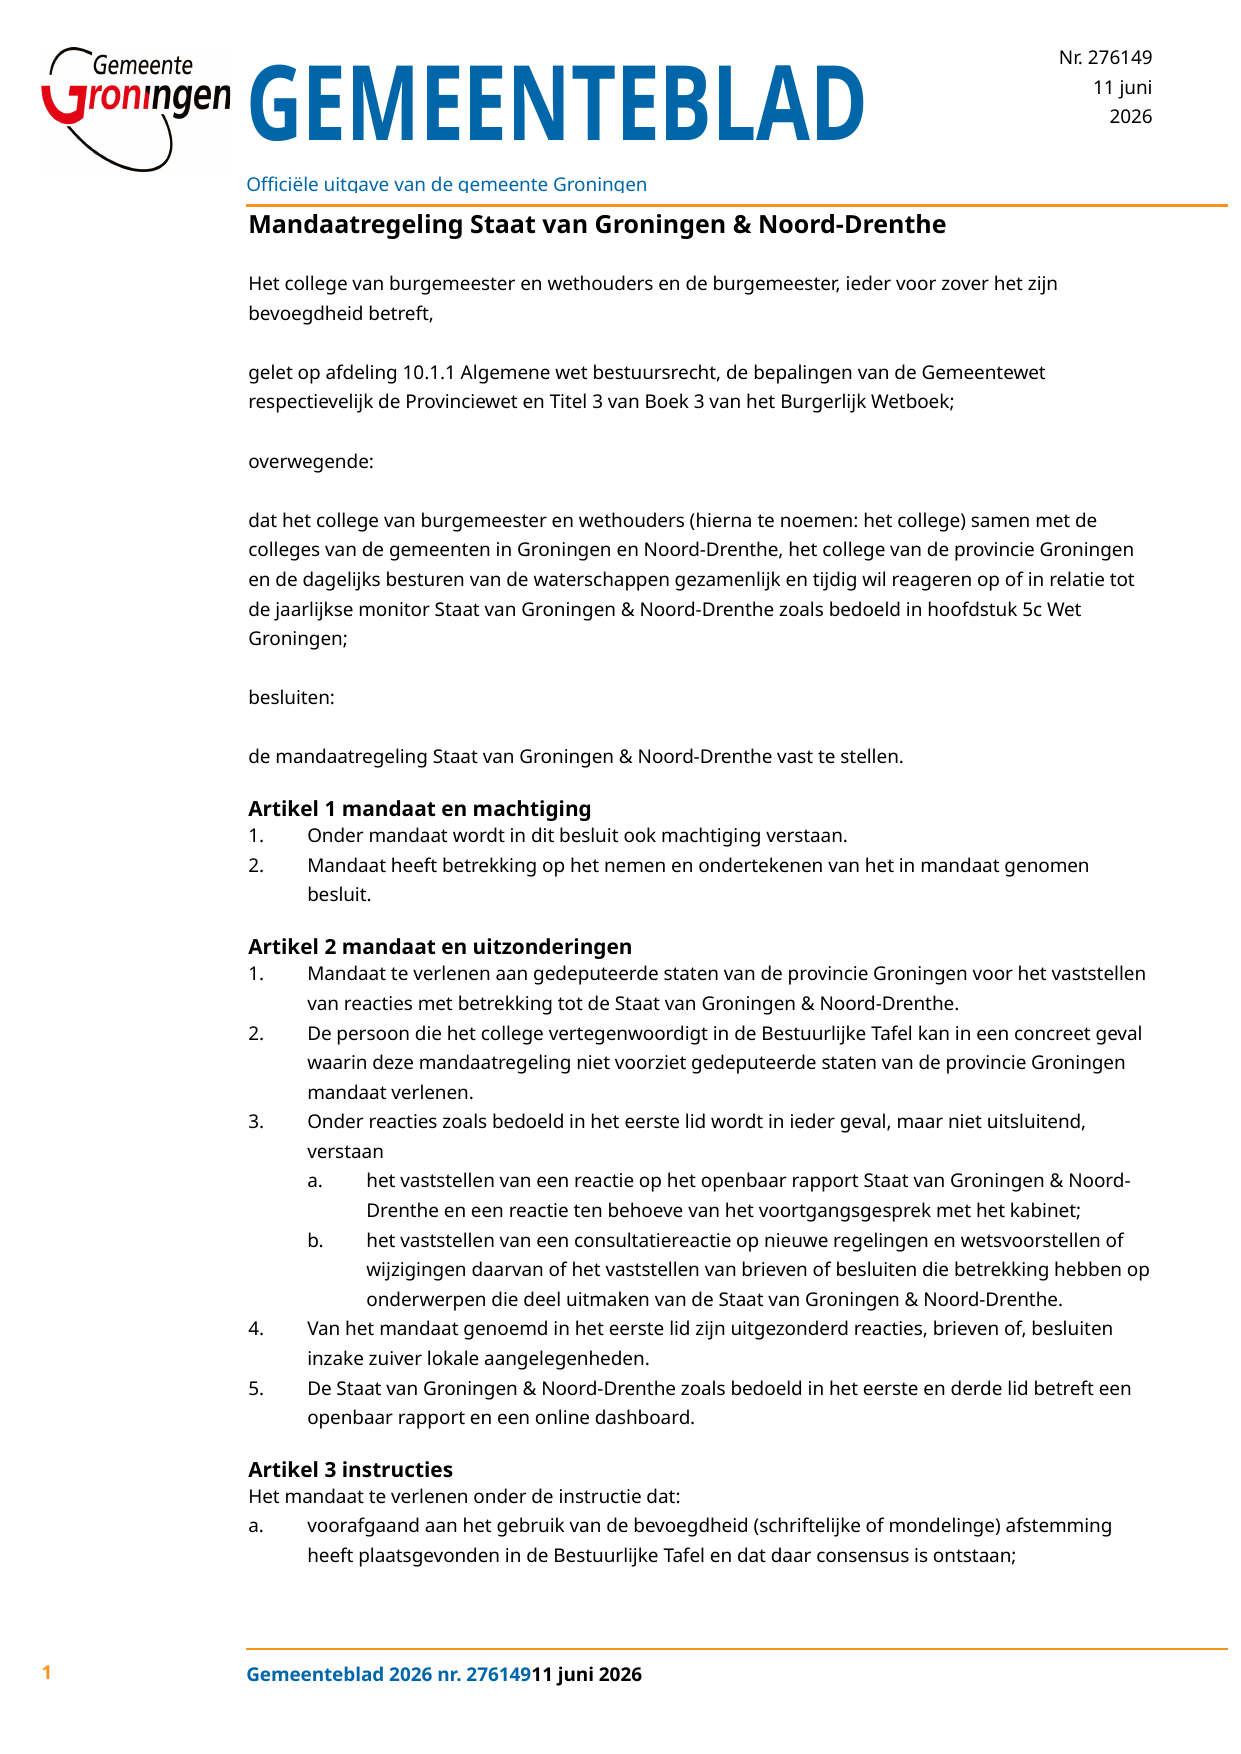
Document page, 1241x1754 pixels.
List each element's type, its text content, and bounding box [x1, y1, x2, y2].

list De persoon die het college vertegenwoordigt in de Bestuurlijke Tafel kan in een concreet geval waarin deze mandaatregeling niet voorziet gedeputeerde staten van de provincie Groningen mandaat verlenen. [248, 1020, 1152, 1104]
list het vaststellen van een reactie op het openbaar rapport Staat van Groningen & Noord-Drenthe en een reactie ten behoeve van het voortgangsgesprek met het kabinet; [307, 1168, 1152, 1223]
list Onder reacties zoals bedoeld in het eerste lid wordt in ieder geval, maar niet uitsluitend, verstaan [248, 1108, 1152, 1164]
text de mandaatregeling Staat van Groningen & Noord-Drenthe vast te stellen. [248, 744, 1152, 769]
text Artikel 1 mandaat en machtiging [248, 794, 1152, 822]
list voorafgaand aan het gebruik van de bevoegdheid (schriftelijke of mondelinge) afstemming heeft plaatsgevonden in de Bestuurlijke Tafel en dat daar consensus is ontstaan; [248, 1513, 1152, 1568]
text Mandaatregeling Staat van Groningen & Noord-Drenthe [248, 207, 1152, 241]
text Het college van burgemeester en wethouders en de burgemeester, ieder voor zover het zijn bevoegdheid betreft, [248, 270, 1152, 326]
text overwegende: [248, 448, 1152, 473]
text Artikel 3 instructies [248, 1455, 1152, 1483]
text Artikel 2 mandaat en uitzonderingen [248, 932, 1152, 961]
list Van het mandaat genoemd in het eerste lid zijn uitgezonderd reacties, brieven of, besluiten inzake zuiver lokale aangelegenheden. [248, 1316, 1152, 1371]
list De Staat van Groningen & Noord-Drenthe zoals bedoeld in het eerste en derde lid betreft een openbaar rapport en een online dashboard. [248, 1375, 1152, 1430]
text besluiten: [248, 684, 1152, 710]
list het vaststellen van een consultatiereactie op nieuwe regelingen en wetsvoorstellen of wijzigingen daarvan of het vaststellen van brieven of besluiten die betrekking hebben op onderwerpen die deel uitmaken van de Staat van Groningen & Noord-Drenthe. [307, 1227, 1152, 1312]
picture [41, 47, 231, 172]
list Mandaat te verlenen aan gedeputeerde staten van de provincie Groningen voor het vaststellen van reacties met betrekking tot de Staat van Groningen & Noord-Drenthe. [248, 961, 1152, 1016]
text Het mandaat te verlenen onder de instructie dat: [248, 1483, 1152, 1509]
text dat het college van burgemeester en wethouders (hierna te noemen: het college) samen met de colleges van de gemeenten in Groningen en Noord-Drenthe, het college van de provincie Groningen en de dagelijks besturen van de waterschappen gezamenlijk en tijdig wil reageren op of in relatie tot de jaarlijkse monitor Staat van Groningen & Noord-Drenthe zoals bedoeld in hoofdstuk 5c Wet Groningen; [248, 507, 1152, 651]
list Onder mandaat wordt in dit besluit ook machtiging verstaan. [248, 822, 1152, 848]
list Mandaat heeft betrekking op het nemen en ondertekenen van het in mandaat genomen besluit. [248, 852, 1152, 907]
text gelet op afdeling 10.1.1 Algemene wet bestuursrecht, de bepalingen van de Gemeentewet respectievelijk de Provinciewet en Titel 3 van Boek 3 van het Burgerlijk Wetboek; [248, 359, 1152, 414]
